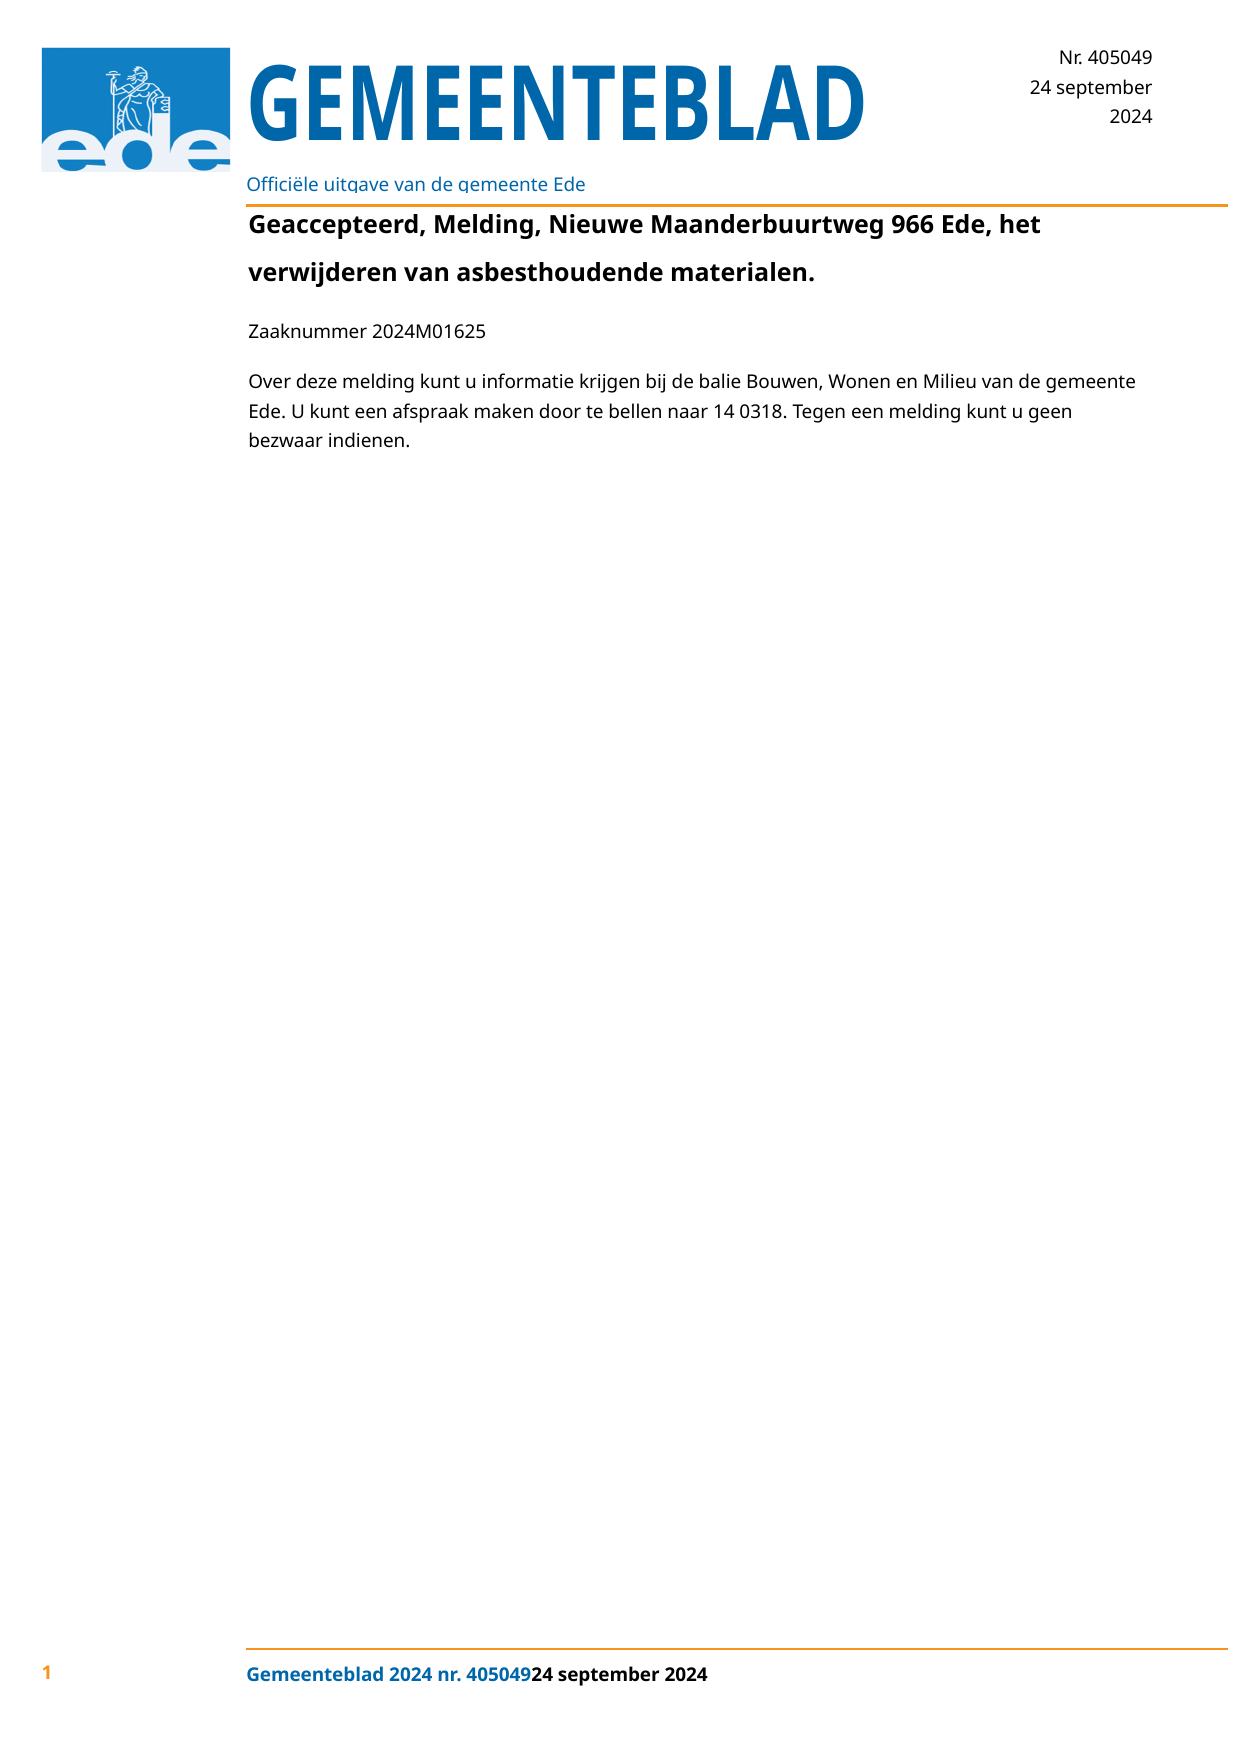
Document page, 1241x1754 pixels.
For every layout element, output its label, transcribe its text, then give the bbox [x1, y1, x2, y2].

text Zaaknummer 2024M01625 [248, 318, 1152, 344]
text Over deze melding kunt u informatie krijgen bij de balie Bouwen, Wonen en Milieu van de gemeente Ede. U kunt een afspraak maken door te bellen naar 14 0318. Tegen een melding kunt u geen bezwaar indienen. [248, 368, 1152, 453]
text Geaccepteerd, Melding, Nieuwe Maanderbuurtweg 966 Ede, het verwijderen van asbesthoudende materialen. [248, 207, 1152, 288]
picture [41, 47, 231, 172]
